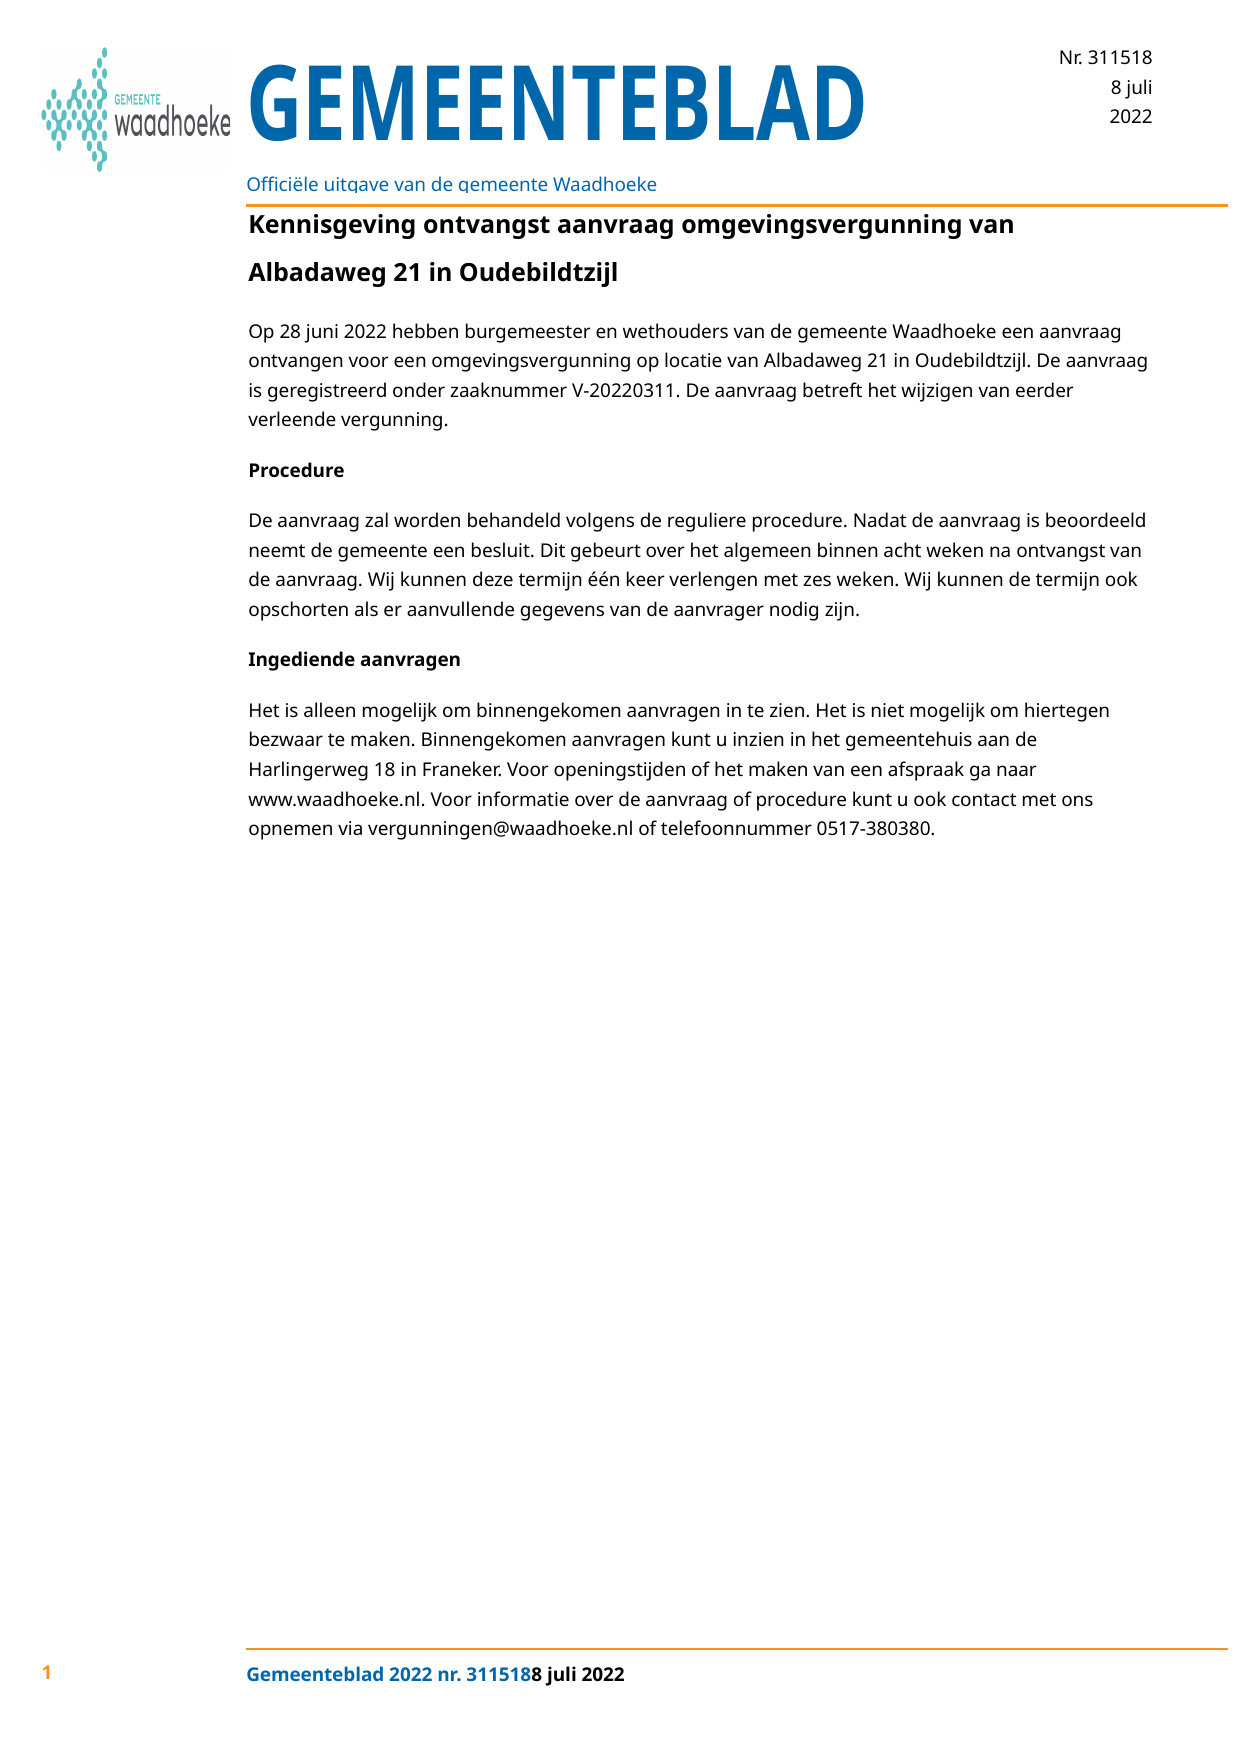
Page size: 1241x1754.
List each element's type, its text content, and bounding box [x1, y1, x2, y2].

text Op 28 juni 2022 hebben burgemeester en wethouders van de gemeente Waadhoeke een aanvraag ontvangen voor een omgevingsvergunning op locatie van Albadaweg 21 in Oudebildtzijl. De aanvraag is geregistreerd onder zaaknummer V-20220311. De aanvraag betreft het wijzigen van eerder verleende vergunning. [248, 318, 1152, 432]
text Procedure [248, 457, 1152, 483]
text De aanvraag zal worden behandeld volgens de reguliere procedure. Nadat de aanvraag is beoordeeld neemt de gemeente een besluit. Dit gebeurt over het algemeen binnen acht weken na ontvangst van de aanvraag. Wij kunnen deze termijn één keer verlengen met zes weken. Wij kunnen de termijn ook opschorten als er aanvullende gegevens van de aanvrager nodig zijn. [248, 507, 1152, 622]
text Kennisgeving ontvangst aanvraag omgevingsvergunning van Albadaweg 21 in Oudebildtzijl [248, 207, 1152, 288]
text Ingediende aanvragen [248, 647, 1152, 672]
text Het is alleen mogelijk om binnengekomen aanvragen in te zien. Het is niet mogelijk om hiertegen bezwaar te maken. Binnengekomen aanvragen kunt u inzien in het gemeentehuis aan de Harlingerweg 18 in Franeker. Voor openingstijden of het maken van een afspraak ga naar www.waadhoeke.nl. Voor informatie over de aanvraag of procedure kunt u ook contact met ons opnemen via vergunningen@waadhoeke.nl of telefoonnummer 0517-380380. [248, 697, 1152, 841]
picture [41, 47, 231, 172]
